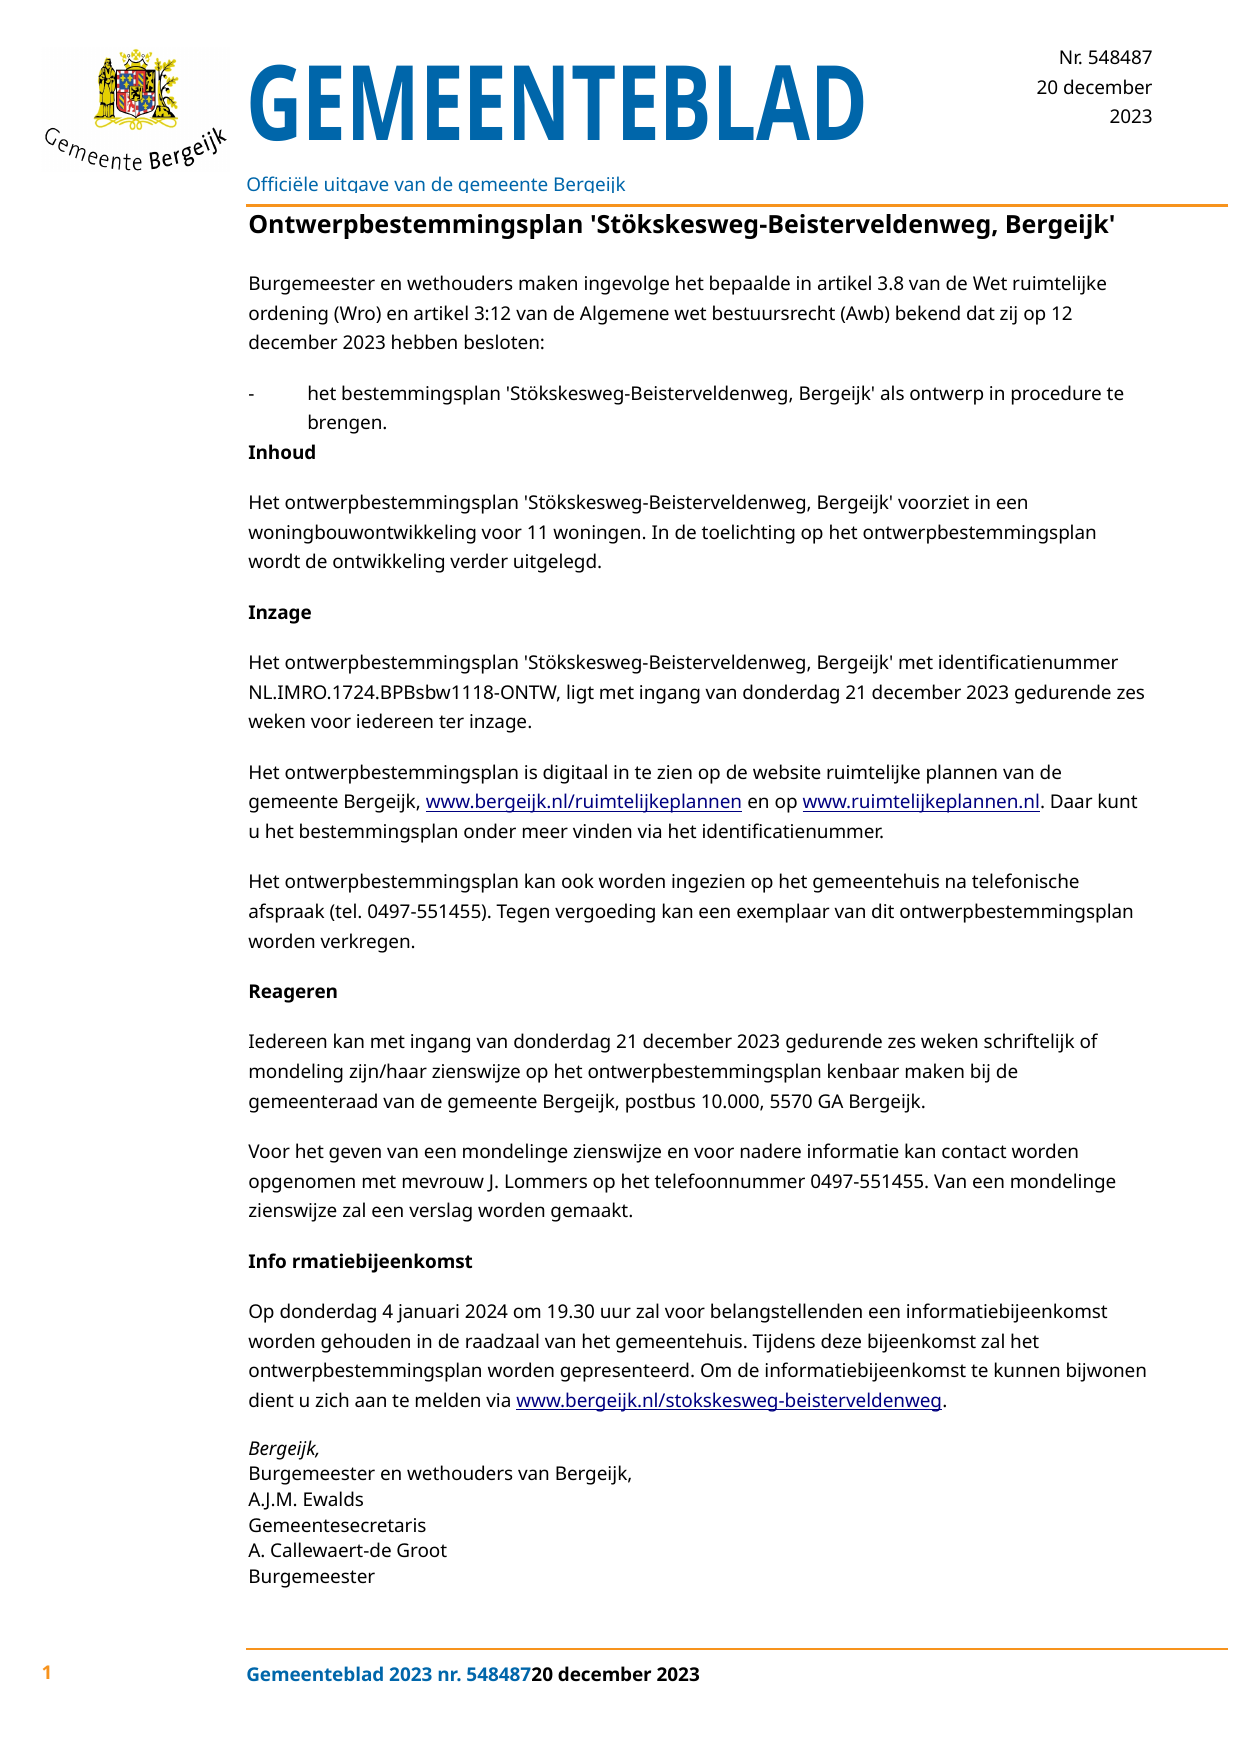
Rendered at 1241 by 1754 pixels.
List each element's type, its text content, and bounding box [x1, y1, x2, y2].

text Bergeijk, [248, 1435, 1152, 1461]
text Op donderdag 4 januari 2024 om 19.30 uur zal voor belangstellenden een informatiebijeenkomst worden gehouden in de raadzaal van het gemeentehuis. Tijdens deze bijeenkomst zal het ontwerpbestemmingsplan worden gepresenteerd. Om de informatiebijeenkomst te kunnen bijwonen dient u zich aan te melden via www.bergeijk.nl/stokskesweg-beisterveldenweg. [248, 1298, 1152, 1413]
text Reageren [248, 978, 1152, 1004]
text Gemeentesecretaris [248, 1512, 1152, 1538]
text A.J.M. Ewalds [248, 1486, 1152, 1512]
text Inhoud [248, 439, 1152, 465]
text Info rmatiebijeenkomst [248, 1248, 1152, 1273]
text Het ontwerpbestemmingsplan 'Stökskesweg-Beisterveldenweg, Bergeijk' met identificatienummer NL.IMRO.1724.BPBsbw1118-ONTW, ligt met ingang van donderdag 21 december 2023 gedurende zes weken voor iedereen ter inzage. [248, 649, 1152, 734]
text A. Callewaert-de Groot [248, 1538, 1152, 1563]
text Ontwerpbestemmingsplan 'Stökskesweg-Beisterveldenweg, Bergeijk' [248, 207, 1152, 241]
picture [41, 47, 231, 172]
list het bestemmingsplan 'Stökskesweg-Beisterveldenweg, Bergeijk' als ontwerp in procedure te brengen. [248, 380, 1152, 435]
text Het ontwerpbestemmingsplan is digitaal in te zien op de website ruimtelijke plannen van de gemeente Bergeijk, www.bergeijk.nl/ruimtelijkeplannen en op www.ruimtelijkeplannen.nl. Daar kunt u het bestemmingsplan onder meer vinden via het identificatienummer. [248, 759, 1152, 844]
text Het ontwerpbestemmingsplan kan ook worden ingezien op het gemeentehuis na telefonische afspraak (tel. 0497-551455). Tegen vergoeding kan een exemplaar van dit ontwerpbestemmingsplan worden verkregen. [248, 869, 1152, 953]
text Burgemeester en wethouders van Bergeijk, [248, 1461, 1152, 1486]
text Inzage [248, 599, 1152, 625]
text Burgemeester [248, 1563, 1152, 1589]
text Iedereen kan met ingang van donderdag 21 december 2023 gedurende zes weken schriftelijk of mondeling zijn/haar zienswijze op het ontwerpbestemmingsplan kenbaar maken bij de gemeenteraad van de gemeente Bergeijk, postbus 10.000, 5570 GA Bergeijk. [248, 1029, 1152, 1113]
text Burgemeester en wethouders maken ingevolge het bepaalde in artikel 3.8 van de Wet ruimtelijke ordening (Wro) en artikel 3:12 van de Algemene wet bestuursrecht (Awb) bekend dat zij op 12 december 2023 hebben besloten: [248, 270, 1152, 355]
text Het ontwerpbestemmingsplan 'Stökskesweg-Beisterveldenweg, Bergeijk' voorziet in een woningbouwontwikkeling voor 11 woningen. In de toelichting op het ontwerpbestemmingsplan wordt de ontwikkeling verder uitgelegd. [248, 489, 1152, 574]
text Voor het geven van een mondelinge zienswijze en voor nadere informatie kan contact worden opgenomen met mevrouw J. Lommers op het telefoonnummer 0497-551455. Van een mondelinge zienswijze zal een verslag worden gemaakt. [248, 1138, 1152, 1223]
